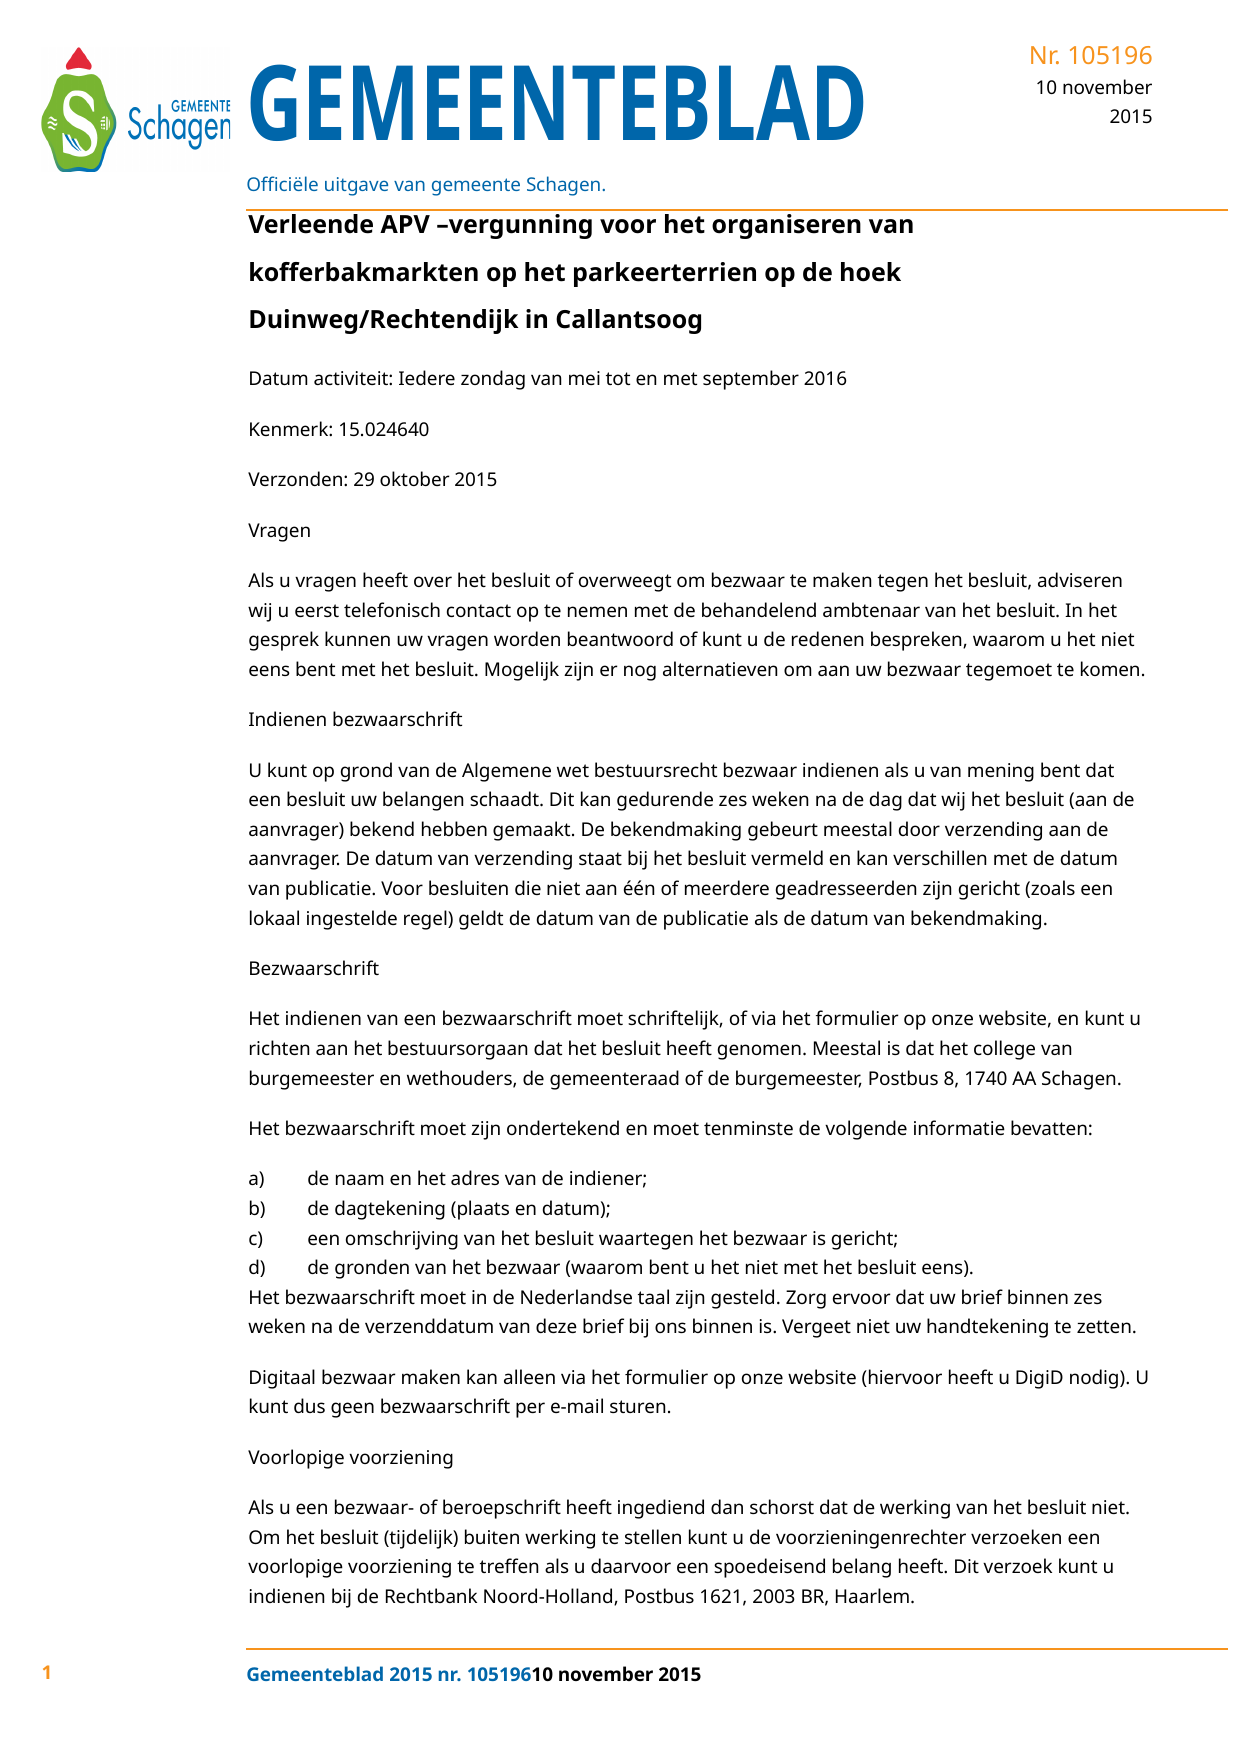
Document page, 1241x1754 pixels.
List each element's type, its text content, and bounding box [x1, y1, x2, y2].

text Digitaal bezwaar maken kan alleen via het formulier op onze website (hiervoor heeft u DigiD nodig). U kunt dus geen bezwaarschrift per e-mail sturen. [248, 1364, 1152, 1419]
list de naam en het adres van de indiener; [248, 1166, 1152, 1191]
text Als u een bezwaar- of beroepschrift heeft ingediend dan schorst dat de werking van het besluit niet. Om het besluit (tijdelijk) buiten werking te stellen kunt u de voorzieningenrechter verzoeken een voorlopige voorziening te treffen als u daarvoor een spoedeisend belang heeft. Dit verzoek kunt u indienen bij de Rechtbank Noord-Holland, Postbus 1621, 2003 BR, Haarlem. [248, 1494, 1152, 1609]
text Het bezwaarschrift moet zijn ondertekend en moet tenminste de volgende informatie bevatten: [248, 1115, 1152, 1141]
text Kenmerk: 15.024640 [248, 416, 1152, 442]
picture [41, 47, 231, 172]
list de dagtekening (plaats en datum); [248, 1195, 1152, 1221]
text Verzonden: 29 oktober 2015 [248, 466, 1152, 492]
text Indienen bezwaarschrift [248, 706, 1152, 732]
text Als u vragen heeft over het besluit of overweegt om bezwaar te maken tegen het besluit, adviseren wij u eerst telefonisch contact op te nemen met de behandelend ambtenaar van het besluit. In het gesprek kunnen uw vragen worden beantwoord of kunt u de redenen bespreken, waarom u het niet eens bent met het besluit. Mogelijk zijn er nog alternatieven om aan uw bezwaar tegemoet te komen. [248, 567, 1152, 682]
text Bezwaarschrift [248, 955, 1152, 981]
text Het indienen van een bezwaarschrift moet schriftelijk, of via het formulier op onze website, en kunt u richten aan het bestuursorgaan dat het besluit heeft genomen. Meestal is dat het college van burgemeester en wethouders, de gemeenteraad of de burgemeester, Postbus 8, 1740 AA Schagen. [248, 1006, 1152, 1090]
text U kunt op grond van de Algemene wet bestuursrecht bezwaar indienen als u van mening bent dat een besluit uw belangen schaadt. Dit kan gedurende zes weken na de dag dat wij het besluit (aan de aanvrager) bekend hebben gemaakt. De bekendmaking gebeurt meestal door verzending aan de aanvrager. De datum van verzending staat bij het besluit vermeld en kan verschillen met de datum van publicatie. Voor besluiten die niet aan één of meerdere geadresseerden zijn gericht (zoals een lokaal ingestelde regel) geldt de datum van de publicatie als de datum van bekendmaking. [248, 757, 1152, 930]
list de gronden van het bezwaar (waarom bent u het niet met het besluit eens). [248, 1254, 1152, 1280]
list een omschrijving van het besluit waartegen het bezwaar is gericht; [248, 1225, 1152, 1250]
text Verleende APV –vergunning voor het organiseren van kofferbakmarkten op het parkeerterrien op de hoek Duinweg/Rechtendijk in Callantsoog [248, 211, 1152, 336]
text Datum activiteit: Iedere zondag van mei tot en met september 2016 [248, 366, 1152, 391]
text Voorlopige voorziening [248, 1444, 1152, 1469]
text Het bezwaarschrift moet in de Nederlandse taal zijn gesteld. Zorg ervoor dat uw brief binnen zes weken na de verzenddatum van deze brief bij ons binnen is. Vergeet niet uw handtekening te zetten. [248, 1284, 1152, 1339]
text Vragen [248, 517, 1152, 542]
